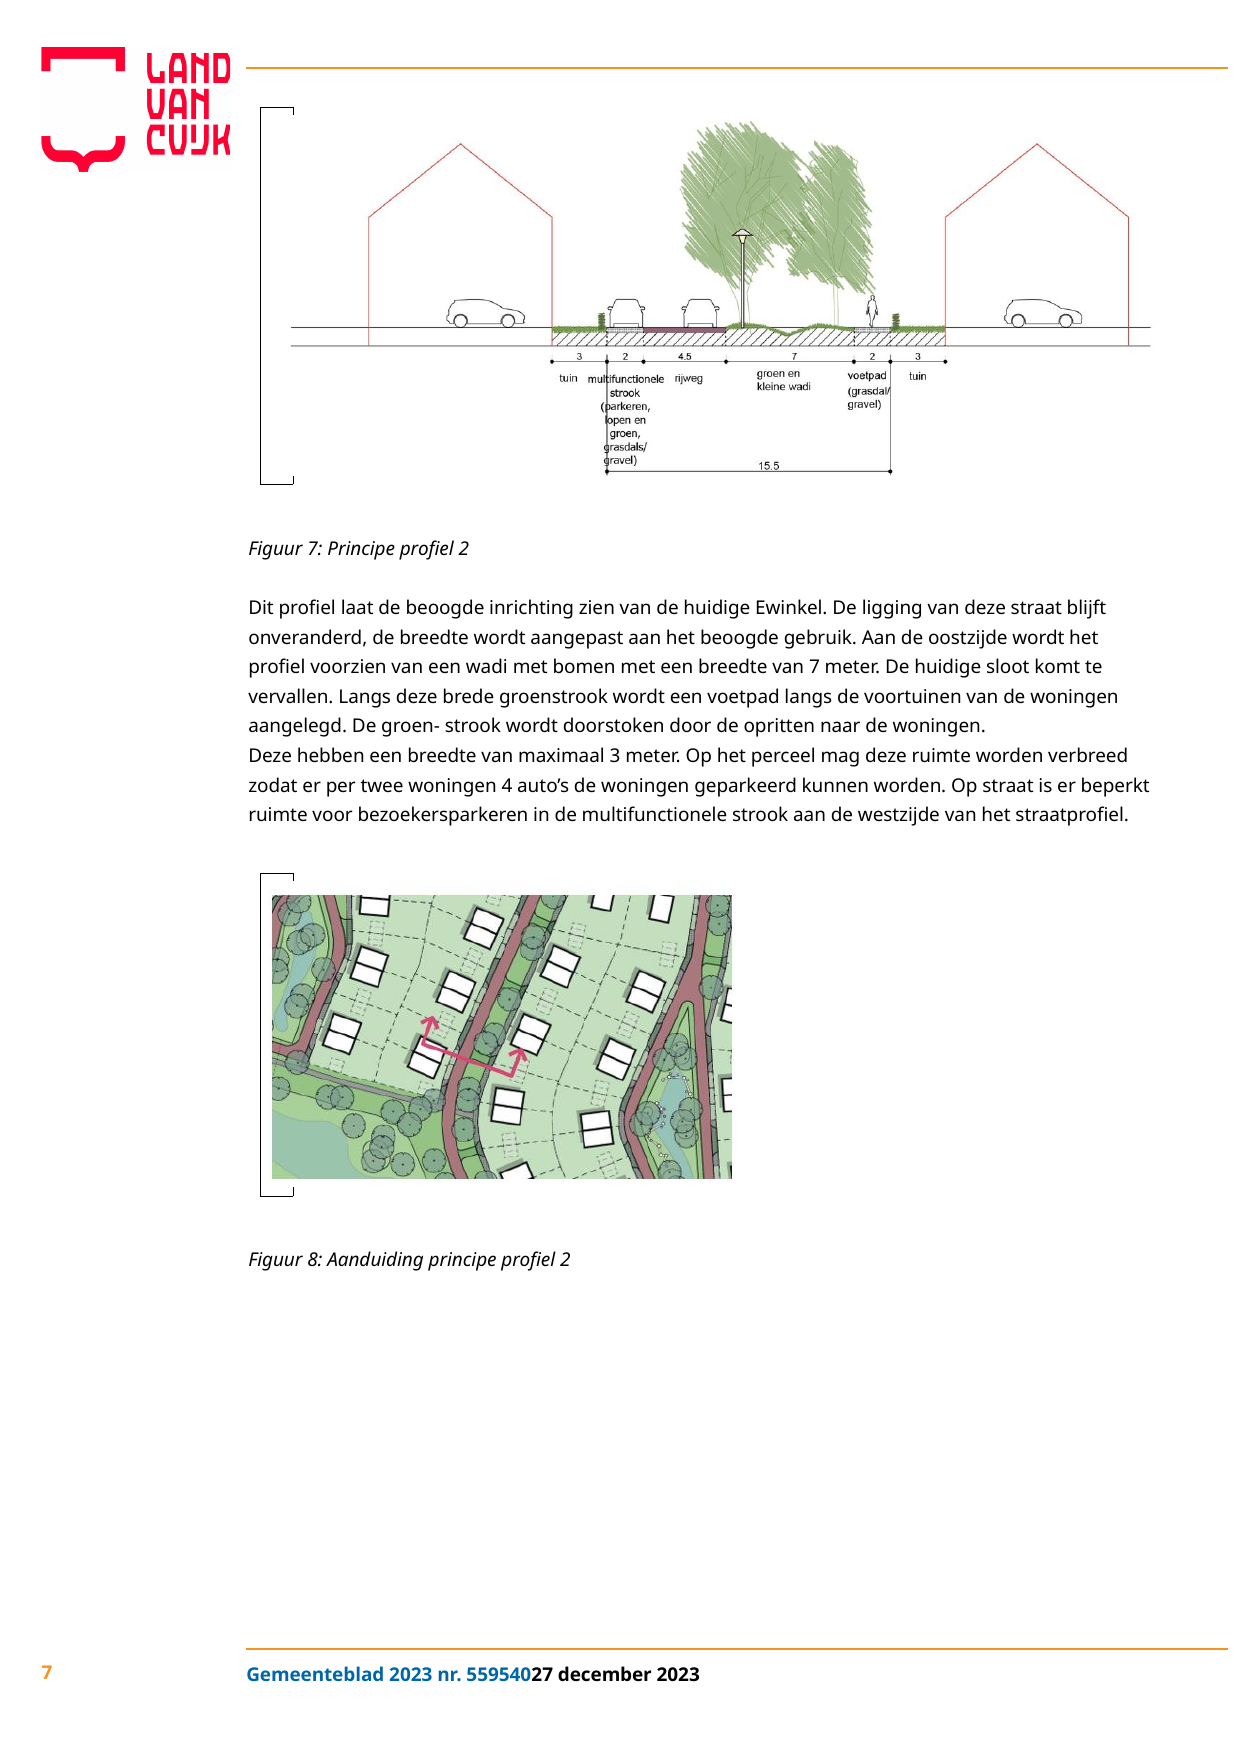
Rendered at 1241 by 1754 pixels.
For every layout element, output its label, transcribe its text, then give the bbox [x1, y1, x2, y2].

text Figuur 7: Principe profiel 2 [248, 535, 1152, 561]
text Dit profiel laat de beoogde inrichting zien van de huidige Ewinkel. De ligging van deze straat blijft onveranderd, de breedte wordt aangepast aan het beoogde gebruik. Aan de oostzijde wordt het profiel voorzien van een wadi met bomen met een breedte van 7 meter. De huidige sloot komt te vervallen. Langs deze brede groenstrook wordt een voetpad langs de voortuinen van de woningen aangelegd. De groen- strook wordt doorstoken door de opritten naar de woningen. [248, 594, 1152, 738]
picture [268, 881, 742, 1187]
picture [268, 115, 1155, 476]
text Figuur 8: Aanduiding principe profiel 2 [248, 1247, 1152, 1272]
picture [41, 47, 231, 172]
text Deze hebben een breedte van maximaal 3 meter. Op het perceel mag deze ruimte worden verbreed zodat er per twee woningen 4 auto’s de woningen geparkeerd kunnen worden. Op straat is er beperkt ruimte voor bezoekersparkeren in de multifunctionele strook aan de westzijde van het straatprofiel. [248, 742, 1152, 827]
